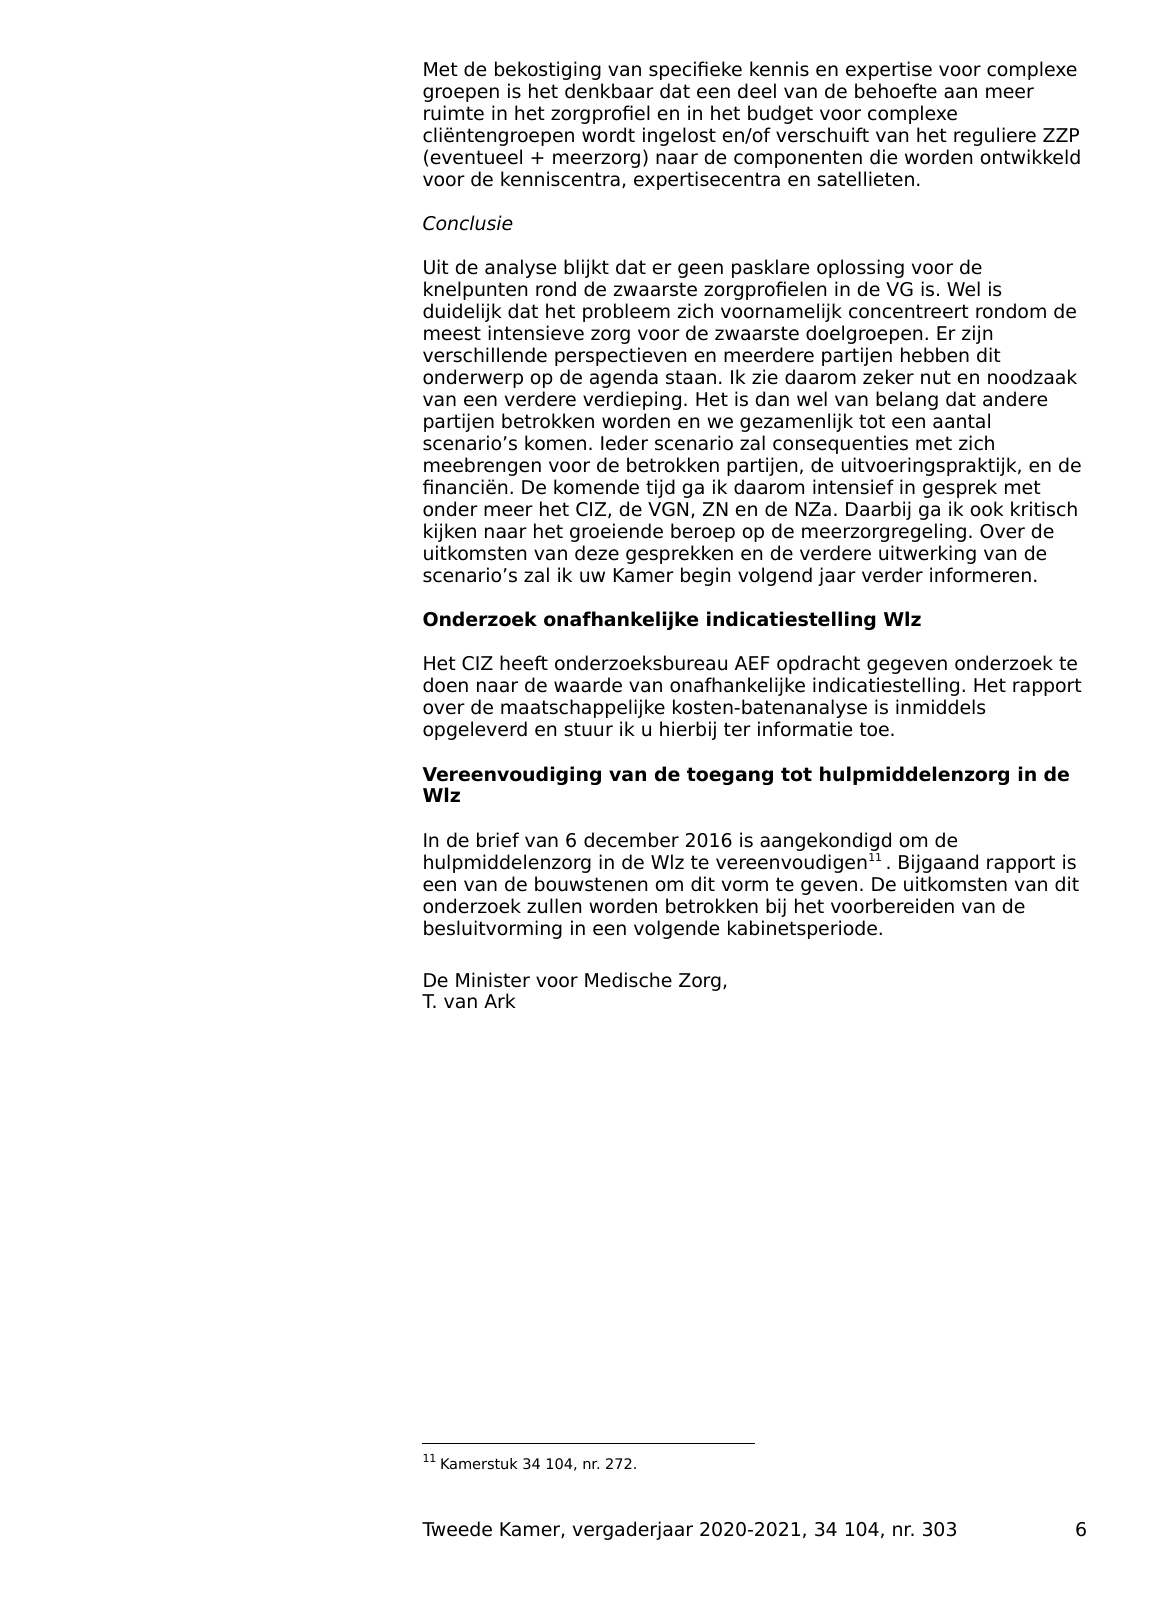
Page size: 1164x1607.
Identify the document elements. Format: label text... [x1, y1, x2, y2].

subtitle Conclusie [422, 213, 1087, 235]
subtitle Onderzoek onafhankelijke indicatiestelling Wlz [422, 609, 1087, 631]
text Uit de analyse blijkt dat er geen pasklare oplossing voor de knelpunten rond de zwaarste zorgprofielen in de VG is. Wel is duidelijk dat het probleem zich voornamelijk concentreert rondom de meest intensieve zorg voor de zwaarste doelgroepen. Er zijn verschillende perspectieven en meerdere partijen hebben dit onderwerp op de agenda staan. Ik zie daarom zeker nut en noodzaak van een verdere verdieping. Het is dan wel van belang dat andere partijen betrokken worden en we gezamenlijk tot een aantal scenario’s komen. Ieder scenario zal consequenties met zich meebrengen voor de betrokken partijen, de uitvoeringspraktijk, en de financiën. De komende tijd ga ik daarom intensief in gesprek met onder meer het CIZ, de VGN, ZN en de NZa. Daarbij ga ik ook kritisch kijken naar het groeiende beroep op de meerzorgregeling. Over de uitkomsten van deze gesprekken en de verdere uitwerking van de scenario’s zal ik uw Kamer begin volgend jaar verder informeren. [422, 257, 1087, 587]
subtitle Vereenvoudiging van de toegang tot hulpmiddelenzorg in de Wlz [422, 763, 1087, 807]
text Met de bekostiging van specifieke kennis en expertise voor complexe groepen is het denkbaar dat een deel van de behoefte aan meer ruimte in het zorgprofiel en in het budget voor complexe cliëntengroepen wordt ingelost en/of verschuift van het reguliere ZZP (eventueel + meerzorg) naar de componenten die worden ontwikkeld voor de kenniscentra, expertisecentra en satellieten. [422, 59, 1087, 191]
text Kamerstuk 34 104, nr. 272. [422, 1452, 1087, 1474]
text De Minister voor Medische Zorg, T. van Ark [422, 969, 1087, 1013]
text In de brief van 6 december 2016 is aangekondigd om de hulpmiddelenzorg in de Wlz te vereenvoudigen. Bijgaand rapport is een van de bouwstenen om dit vorm te geven. De uitkomsten van dit onderzoek zullen worden betrokken bij het voorbereiden van de besluitvorming in een volgende kabinetsperiode. [422, 829, 1087, 939]
text Het CIZ heeft onderzoeksbureau AEF opdracht gegeven onderzoek te doen naar de waarde van onafhankelijke indicatiestelling. Het rapport over de maatschappelijke kosten-batenanalyse is inmiddels opgeleverd en stuur ik u hierbij ter informatie toe. [422, 653, 1087, 741]
